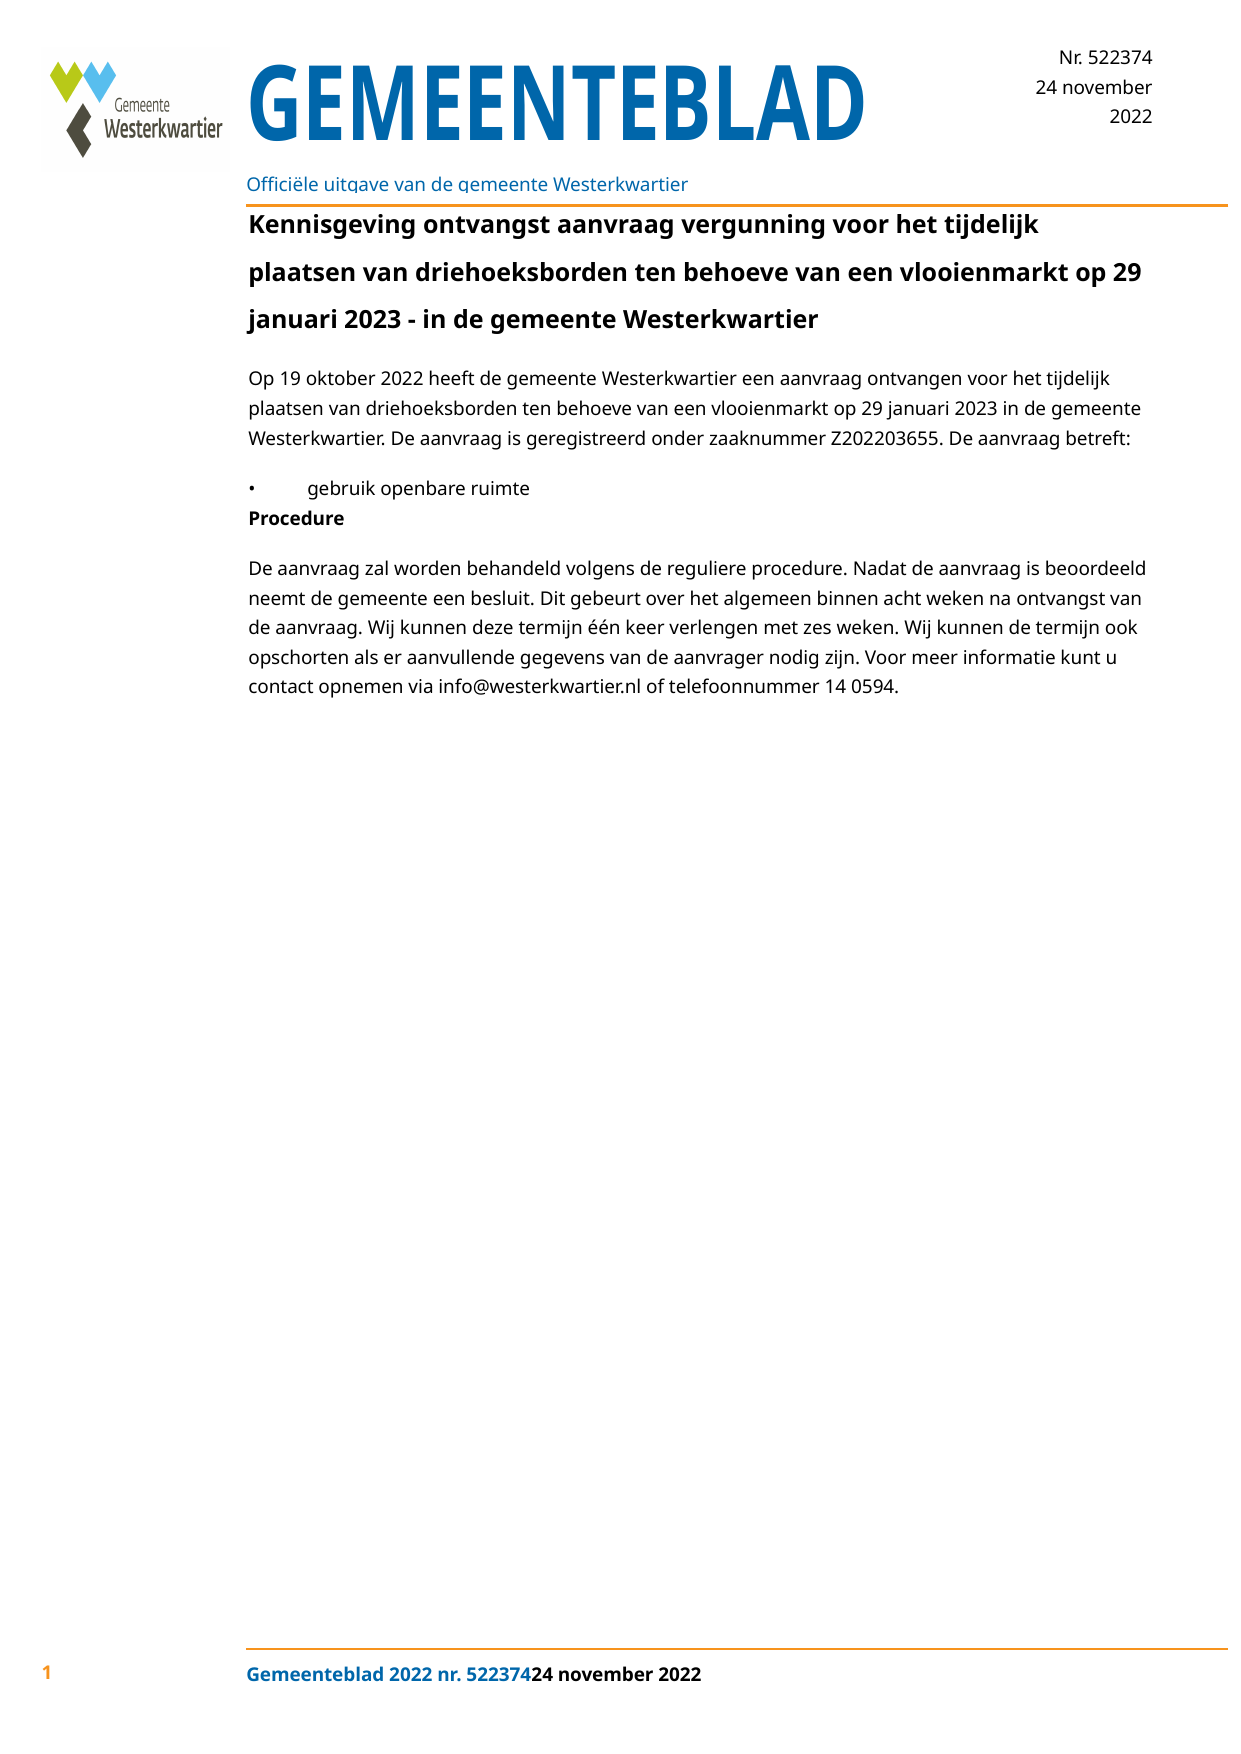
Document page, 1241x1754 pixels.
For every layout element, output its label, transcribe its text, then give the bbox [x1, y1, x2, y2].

text Op 19 oktober 2022 heeft de gemeente Westerkwartier een aanvraag ontvangen voor het tijdelijk plaatsen van driehoeksborden ten behoeve van een vlooienmarkt op 29 januari 2023 in de gemeente Westerkwartier. De aanvraag is geregistreerd onder zaaknummer Z202203655. De aanvraag betreft: [248, 366, 1152, 450]
picture [41, 47, 231, 172]
list gebruik openbare ruimte [248, 475, 1152, 501]
text Kennisgeving ontvangst aanvraag vergunning voor het tijdelijk plaatsen van driehoeksborden ten behoeve van een vlooienmarkt op 29 januari 2023 - in de gemeente Westerkwartier [248, 207, 1152, 336]
text De aanvraag zal worden behandeld volgens de reguliere procedure. Nadat de aanvraag is beoordeeld neemt de gemeente een besluit. Dit gebeurt over het algemeen binnen acht weken na ontvangst van de aanvraag. Wij kunnen deze termijn één keer verlengen met zes weken. Wij kunnen de termijn ook opschorten als er aanvullende gegevens van de aanvrager nodig zijn. Voor meer informatie kunt u contact opnemen via info@westerkwartier.nl of telefoonnummer 14 0594. [248, 555, 1152, 699]
text Procedure [248, 505, 1152, 530]
